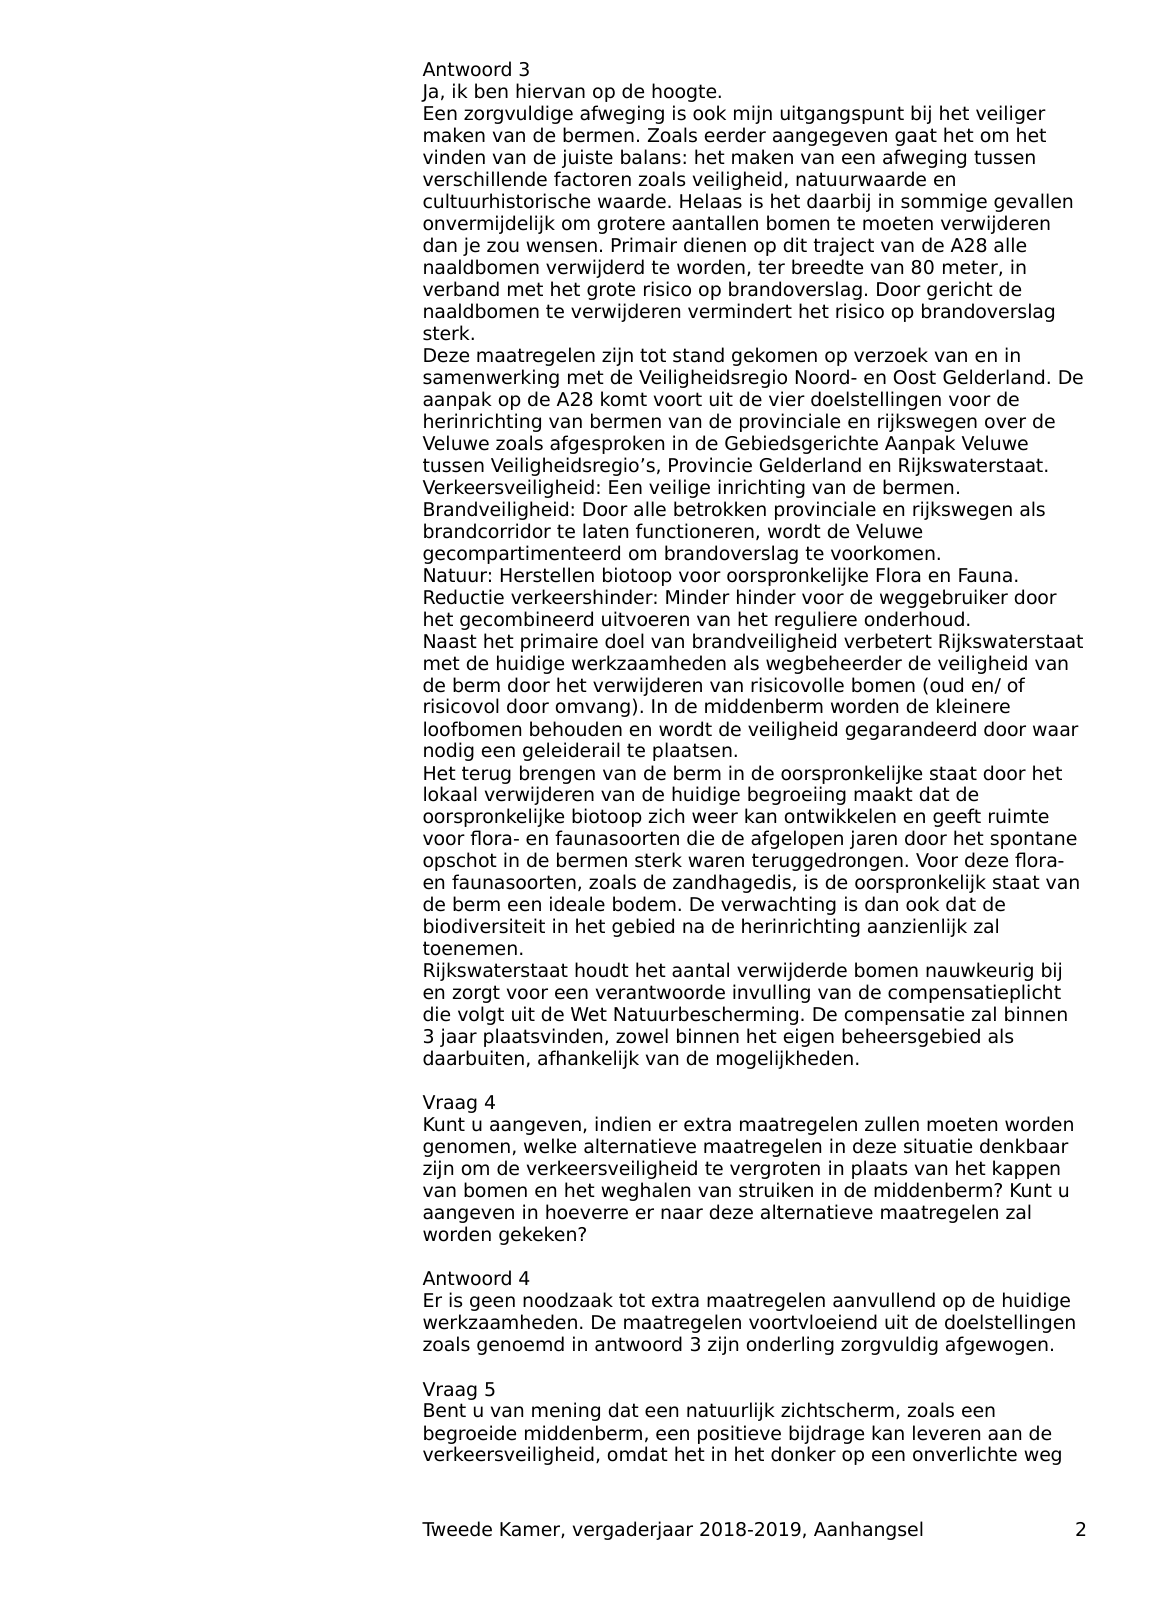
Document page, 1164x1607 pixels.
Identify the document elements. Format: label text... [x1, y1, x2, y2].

text Verkeersveiligheid: Een veilige inrichting van de bermen. [422, 477, 1087, 499]
text Rijkswaterstaat houdt het aantal verwijderde bomen nauwkeurig bij en zorgt voor een verantwoorde invulling van de compensatieplicht die volgt uit de Wet Natuurbescherming. De compensatie zal binnen 3 jaar plaatsvinden, zowel binnen het eigen beheersgebied als daarbuiten, afhankelijk van de mogelijkheden. [422, 960, 1087, 1070]
text Antwoord 4 [422, 1268, 1087, 1290]
text Antwoord 3 [422, 59, 1087, 81]
text Brandveiligheid: Door alle betrokken provinciale en rijkswegen als brandcorridor te laten functioneren, wordt de Veluwe gecompartimenteerd om brandoverslag te voorkomen. [422, 499, 1087, 564]
text Ja, ik ben hiervan op de hoogte. [422, 81, 1087, 103]
text Vraag 5 [422, 1378, 1087, 1400]
text Vraag 4 [422, 1092, 1087, 1114]
text Bent u van mening dat een natuurlijk zichtscherm, zoals een begroeide middenberm, een positieve bijdrage kan leveren aan de verkeersveiligheid, omdat het in het donker op een onverlichte weg [422, 1400, 1087, 1466]
text Deze maatregelen zijn tot stand gekomen op verzoek van en in samenwerking met de Veiligheidsregio Noord- en Oost Gelderland. De aanpak op de A28 komt voort uit de vier doelstellingen voor de herinrichting van bermen van de provinciale en rijkswegen over de Veluwe zoals afgesproken in de Gebiedsgerichte Aanpak Veluwe tussen Veiligheidsregio’s, Provincie Gelderland en Rijkswaterstaat. [422, 345, 1087, 477]
text Reductie verkeershinder: Minder hinder voor de weggebruiker door het gecombineerd uitvoeren van het reguliere onderhoud. [422, 587, 1087, 631]
text Een zorgvuldige afweging is ook mijn uitgangspunt bij het veiliger maken van de bermen. Zoals eerder aangegeven gaat het om het vinden van de juiste balans: het maken van een afweging tussen verschillende factoren zoals veiligheid, natuurwaarde en cultuurhistorische waarde. Helaas is het daarbij in sommige gevallen onvermijdelijk om grotere aantallen bomen te moeten verwijderen dan je zou wensen. Primair dienen op dit traject van de A28 alle naaldbomen verwijderd te worden, ter breedte van 80 meter, in verband met het grote risico op brandoverslag. Door gericht de naaldbomen te verwijderen vermindert het risico op brandoverslag sterk. [422, 103, 1087, 345]
text Er is geen noodzaak tot extra maatregelen aanvullend op de huidige werkzaamheden. De maatregelen voortvloeiend uit de doelstellingen zoals genoemd in antwoord 3 zijn onderling zorgvuldig afgewogen. [422, 1290, 1087, 1356]
text Kunt u aangeven, indien er extra maatregelen zullen moeten worden genomen, welke alternatieve maatregelen in deze situatie denkbaar zijn om de verkeersveiligheid te vergroten in plaats van het kappen van bomen en het weghalen van struiken in de middenberm? Kunt u aangeven in hoeverre er naar deze alternatieve maatregelen zal worden gekeken? [422, 1114, 1087, 1246]
text Natuur: Herstellen biotoop voor oorspronkelijke Flora en Fauna. [422, 564, 1087, 587]
text Het terug brengen van de berm in de oorspronkelijke staat door het lokaal verwijderen van de huidige begroeiing maakt dat de oorspronkelijke biotoop zich weer kan ontwikkelen en geeft ruimte voor flora- en faunasoorten die de afgelopen jaren door het spontane opschot in de bermen sterk waren teruggedrongen. Voor deze flora- en faunasoorten, zoals de zandhagedis, is de oorspronkelijk staat van de berm een ideale bodem. De verwachting is dan ook dat de biodiversiteit in het gebied na de herinrichting aanzienlijk zal toenemen. [422, 762, 1087, 960]
text Naast het primaire doel van brandveiligheid verbetert Rijkswaterstaat met de huidige werkzaamheden als wegbeheerder de veiligheid van de berm door het verwijderen van risicovolle bomen (oud en/ of risicovol door omvang). In de middenberm worden de kleinere loofbomen behouden en wordt de veiligheid gegarandeerd door waar nodig een geleiderail te plaatsen. [422, 631, 1087, 762]
